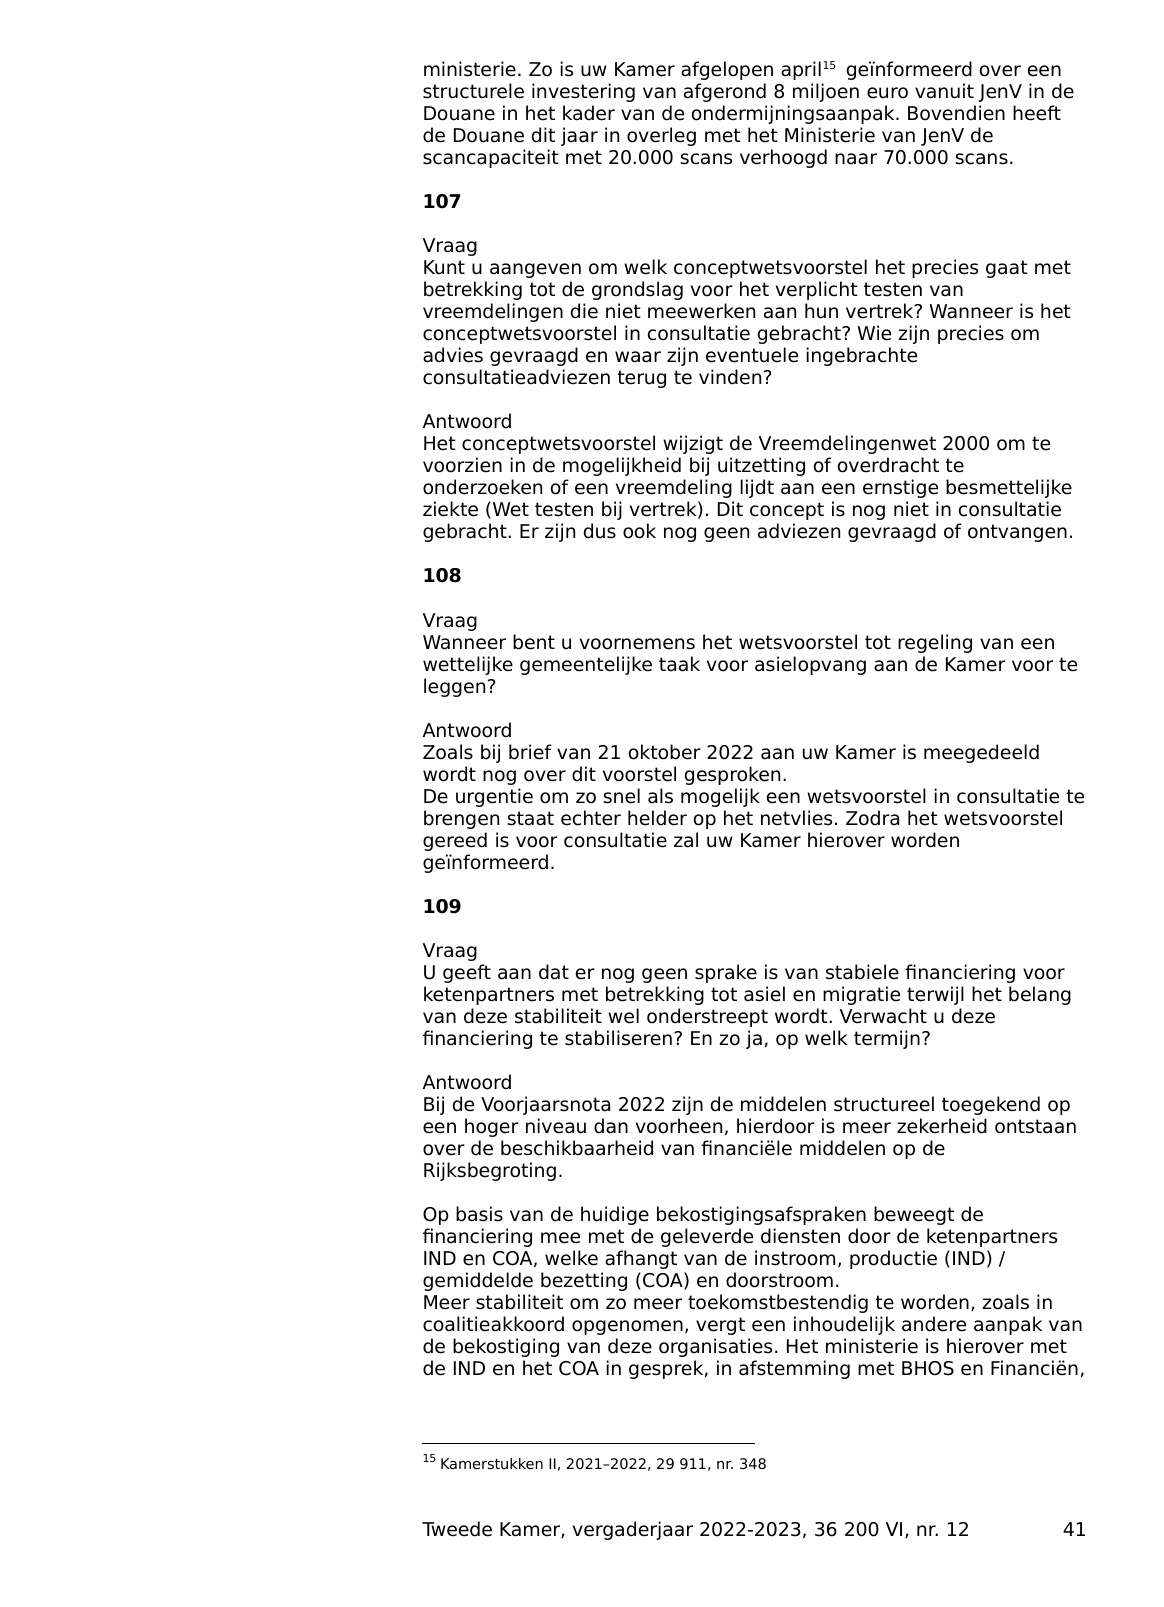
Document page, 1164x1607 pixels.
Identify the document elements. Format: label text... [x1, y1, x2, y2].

text ministerie. Zo is uw Kamer afgelopen april geïnformeerd over een structurele investering van afgerond 8 miljoen euro vanuit JenV in de Douane in het kader van de ondermijningsaanpak. Bovendien heeft de Douane dit jaar in overleg met het Ministerie van JenV de scancapaciteit met 20.000 scans verhoogd naar 70.000 scans. [422, 59, 1087, 169]
text Meer stabiliteit om zo meer toekomstbestendig te worden, zoals in coalitieakkoord opgenomen, vergt een inhoudelijk andere aanpak van de bekostiging van deze organisaties. Het ministerie is hierover met de IND en het COA in gesprek, in afstemming met BHOS en Financiën, [422, 1292, 1087, 1380]
text De urgentie om zo snel als mogelijk een wetsvoorstel in consultatie te brengen staat echter helder op het netvlies. Zodra het wetsvoorstel gereed is voor consultatie zal uw Kamer hierover worden geïnformeerd. [422, 786, 1087, 873]
text Kamerstukken II, 2021–2022, 29 911, nr. 348 [422, 1452, 1087, 1474]
subtitle 108 [422, 565, 1087, 587]
subtitle 107 [422, 191, 1087, 213]
subtitle 109 [422, 896, 1087, 918]
text Zoals bij brief van 21 oktober 2022 aan uw Kamer is meegedeeld wordt nog over dit voorstel gesproken. [422, 742, 1087, 786]
text Kunt u aangeven om welk conceptwetsvoorstel het precies gaat met betrekking tot de grondslag voor het verplicht testen van vreemdelingen die niet meewerken aan hun vertrek? Wanneer is het conceptwetsvoorstel in consultatie gebracht? Wie zijn precies om advies gevraagd en waar zijn eventuele ingebrachte consultatieadviezen terug te vinden? [422, 257, 1087, 389]
text Vraag [422, 609, 1087, 632]
text U geeft aan dat er nog geen sprake is van stabiele financiering voor ketenpartners met betrekking tot asiel en migratie terwijl het belang van deze stabiliteit wel onderstreept wordt. Verwacht u deze financiering te stabiliseren? En zo ja, op welk termijn? [422, 962, 1087, 1050]
text Vraag [422, 940, 1087, 962]
text Antwoord [422, 411, 1087, 433]
text Wanneer bent u voornemens het wetsvoorstel tot regeling van een wettelijke gemeentelijke taak voor asielopvang aan de Kamer voor te leggen? [422, 632, 1087, 697]
text Antwoord [422, 1072, 1087, 1094]
text Op basis van de huidige bekostigingsafspraken beweegt de financiering mee met de geleverde diensten door de ketenpartners IND en COA, welke afhangt van de instroom, productie (IND) / gemiddelde bezetting (COA) en doorstroom. [422, 1204, 1087, 1292]
text Antwoord [422, 720, 1087, 742]
text Bij de Voorjaarsnota 2022 zijn de middelen structureel toegekend op een hoger niveau dan voorheen, hierdoor is meer zekerheid ontstaan over de beschikbaarheid van financiële middelen op de Rijksbegroting. [422, 1094, 1087, 1182]
text Het conceptwetsvoorstel wijzigt de Vreemdelingenwet 2000 om te voorzien in de mogelijkheid bij uitzetting of overdracht te onderzoeken of een vreemdeling lijdt aan een ernstige besmettelijke ziekte (Wet testen bij vertrek). Dit concept is nog niet in consultatie gebracht. Er zijn dus ook nog geen adviezen gevraagd of ontvangen. [422, 433, 1087, 543]
text Vraag [422, 235, 1087, 257]
